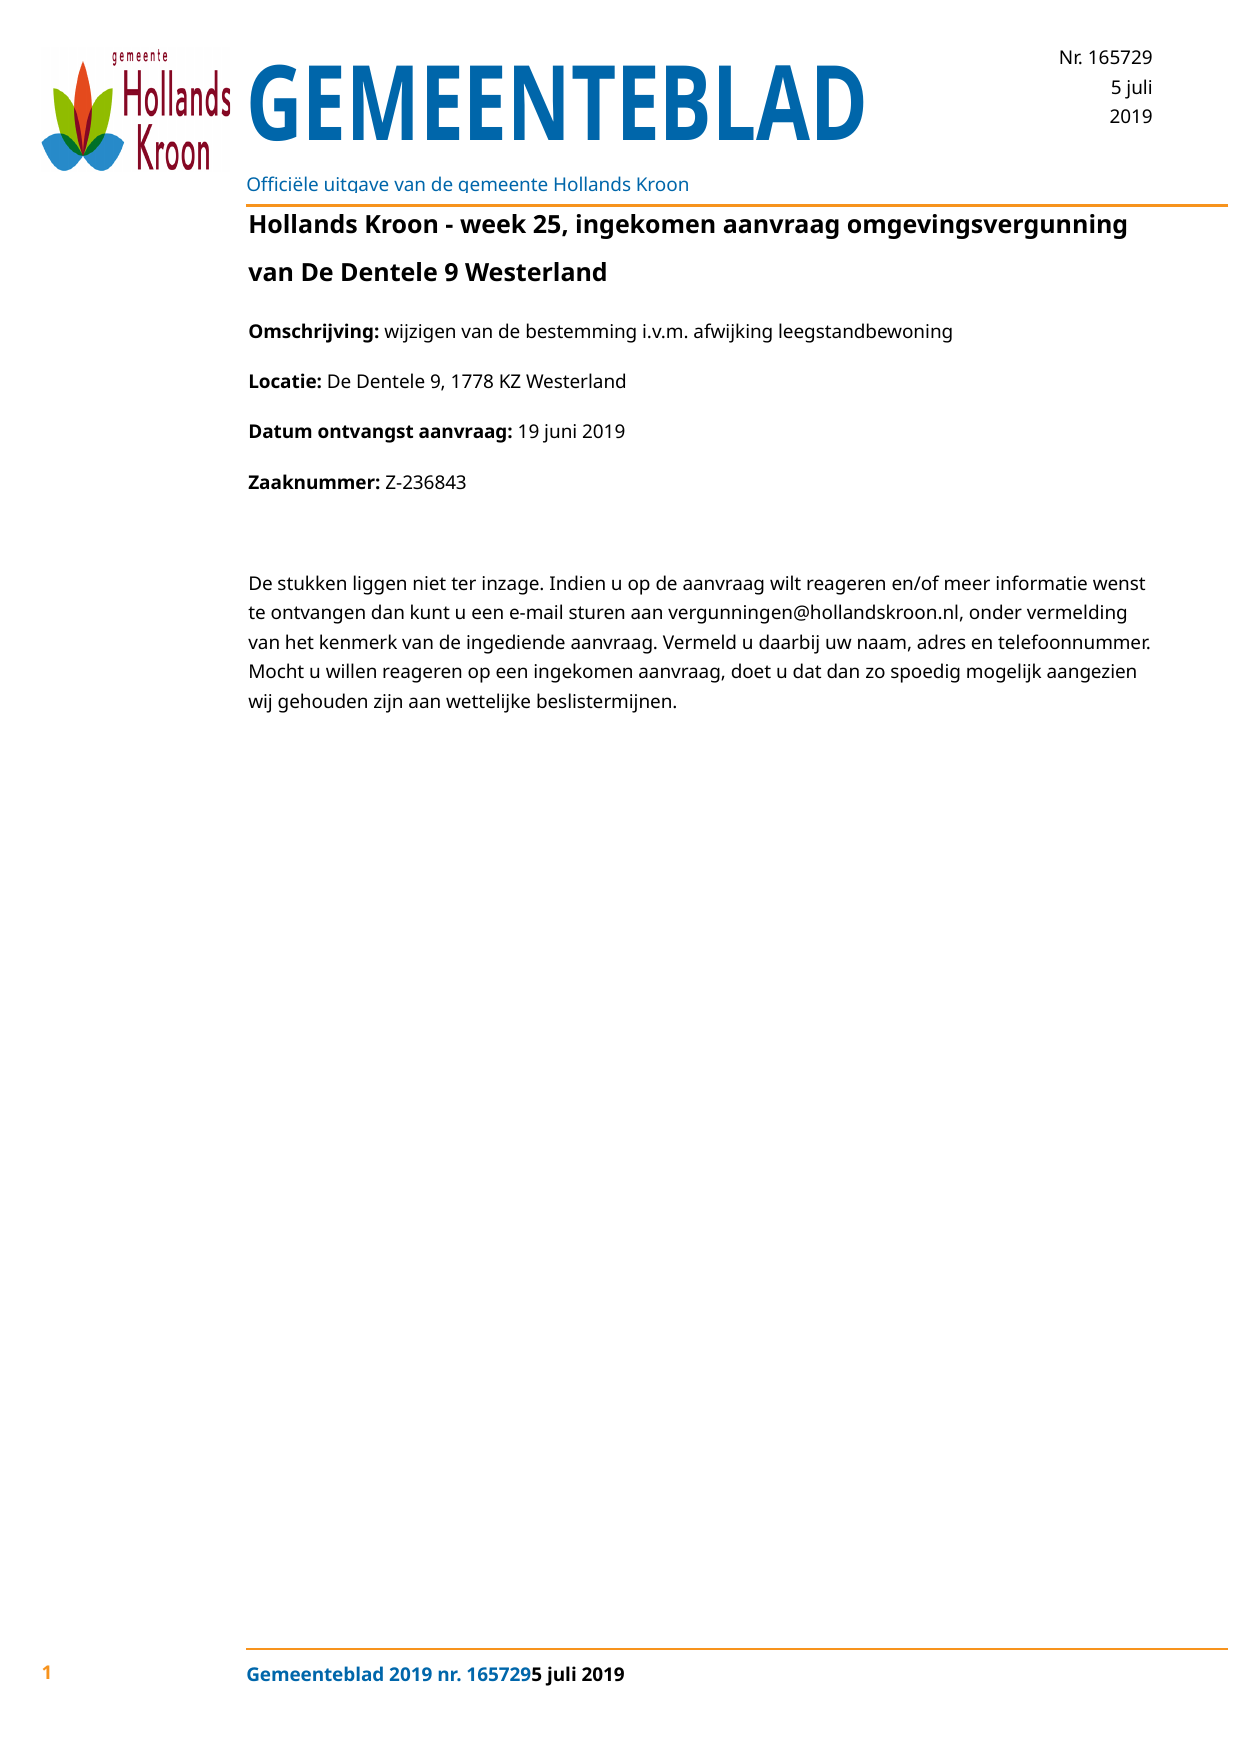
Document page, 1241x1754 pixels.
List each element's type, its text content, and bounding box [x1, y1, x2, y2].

text Zaaknummer: Z-236843 [248, 469, 1152, 495]
text Locatie: De Dentele 9, 1778 KZ Westerland [248, 368, 1152, 394]
text De stukken liggen niet ter inzage. Indien u op de aanvraag wilt reageren en/of meer informatie wenst te ontvangen dan kunt u een e-mail sturen aan vergunningen@hollandskroon.nl, onder vermelding van het kenmerk van de ingediende aanvraag. Vermeld u daarbij uw naam, adres en telefoonnummer. Mocht u willen reageren op een ingekomen aanvraag, doet u dat dan zo spoedig mogelijk aangezien wij gehouden zijn aan wettelijke beslistermijnen. [248, 570, 1152, 714]
text Hollands Kroon - week 25, ingekomen aanvraag omgevingsvergunning van De Dentele 9 Westerland [248, 207, 1152, 288]
text Datum ontvangst aanvraag: 19 juni 2019 [248, 419, 1152, 444]
text Omschrijving: wijzigen van de bestemming i.v.m. afwijking leegstandbewoning [248, 318, 1152, 344]
picture [41, 47, 231, 172]
